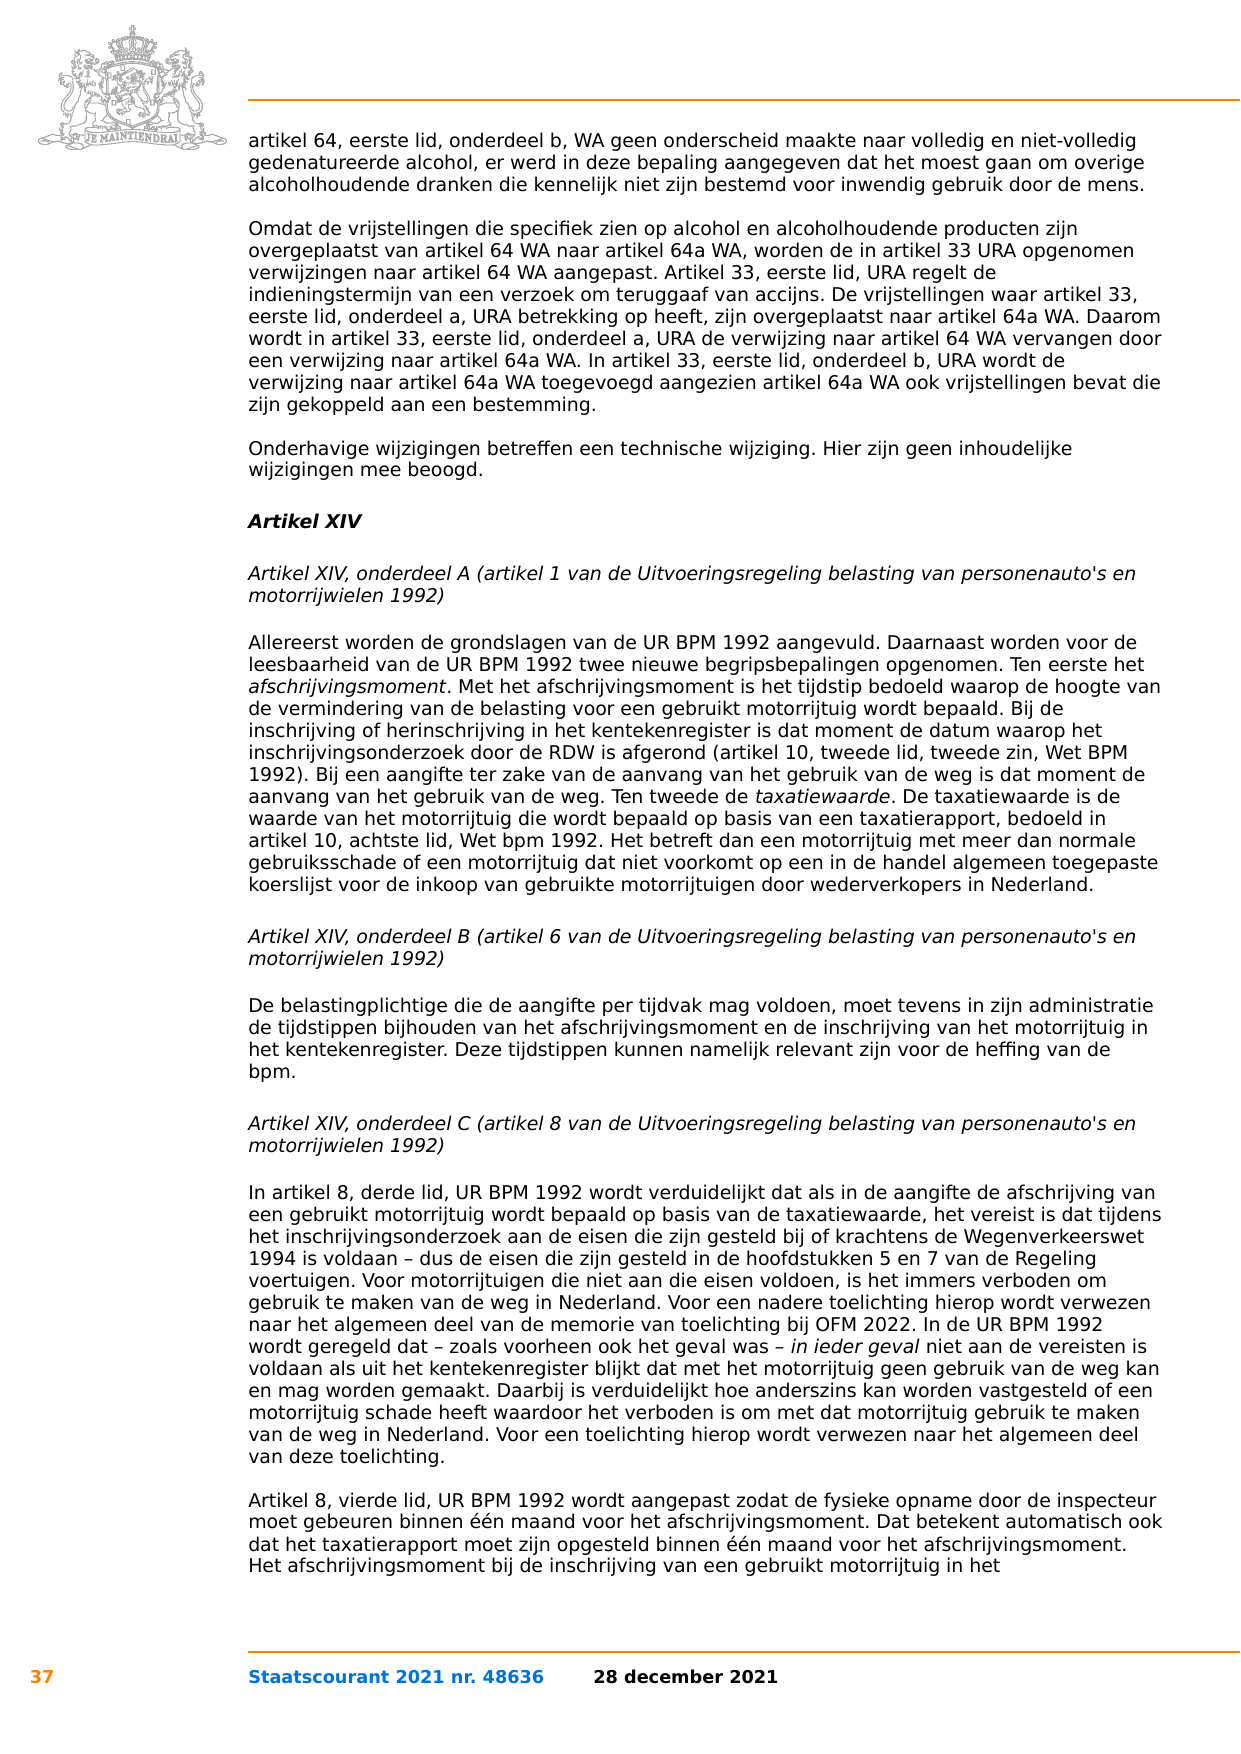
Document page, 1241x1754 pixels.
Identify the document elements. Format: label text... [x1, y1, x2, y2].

text Onderhavige wijzigingen betreffen een technische wijziging. Hier zijn geen inhoudelijke wijzigingen mee beoogd. [248, 437, 1163, 481]
subtitle Artikel XIV, onderdeel B (artikel 6 van de Uitvoeringsregeling belasting van personenauto's en motorrijwielen 1992) [248, 926, 1163, 970]
subtitle Artikel XIV, onderdeel A (artikel 1 van de Uitvoeringsregeling belasting van personenauto's en motorrijwielen 1992) [248, 563, 1163, 607]
subtitle Artikel XIV [248, 511, 1163, 533]
picture [38, 25, 227, 150]
subtitle Artikel XIV, onderdeel C (artikel 8 van de Uitvoeringsregeling belasting van personenauto's en motorrijwielen 1992) [248, 1113, 1163, 1157]
text In artikel 8, derde lid, UR BPM 1992 wordt verduidelijkt dat als in de aangifte de afschrijving van een gebruikt motorrijtuig wordt bepaald op basis van de taxatiewaarde, het vereist is dat tijdens het inschrijvingsonderzoek aan de eisen die zijn gesteld bij of krachtens de Wegenverkeerswet 1994 is voldaan – dus de eisen die zijn gesteld in de hoofdstukken 5 en 7 van de Regeling voertuigen. Voor motorrijtuigen die niet aan die eisen voldoen, is het immers verboden om gebruik te maken van de weg in Nederland. Voor een nadere toelichting hierop wordt verwezen naar het algemeen deel van de memorie van toelichting bij OFM 2022. In de UR BPM 1992 wordt geregeld dat – zoals voorheen ook het geval was – in ieder geval niet aan de vereisten is voldaan als uit het kentekenregister blijkt dat met het motorrijtuig geen gebruik van de weg kan en mag worden gemaakt. Daarbij is verduidelijkt hoe anderszins kan worden vastgesteld of een motorrijtuig schade heeft waardoor het verboden is om met dat motorrijtuig gebruik te maken van de weg in Nederland. Voor een toelichting hierop wordt verwezen naar het algemeen deel van deze toelichting. [248, 1182, 1163, 1468]
text Artikel 8, vierde lid, UR BPM 1992 wordt aangepast zodat de fysieke opname door de inspecteur moet gebeuren binnen één maand voor het afschrijvingsmoment. Dat betekent automatisch ook dat het taxatierapport moet zijn opgesteld binnen één maand voor het afschrijvingsmoment. Het afschrijvingsmoment bij de inschrijving van een gebruikt motorrijtuig in het [248, 1489, 1163, 1577]
text artikel 64, eerste lid, onderdeel b, WA geen onderscheid maakte naar volledig en niet-volledig gedenatureerde alcohol, er werd in deze bepaling aangegeven dat het moest gaan om overige alcoholhoudende dranken die kennelijk niet zijn bestemd voor inwendig gebruik door de mens. [248, 130, 1163, 196]
text Omdat de vrijstellingen die specifiek zien op alcohol en alcoholhoudende producten zijn overgeplaatst van artikel 64 WA naar artikel 64a WA, worden de in artikel 33 URA opgenomen verwijzingen naar artikel 64 WA aangepast. Artikel 33, eerste lid, URA regelt de indieningstermijn van een verzoek om teruggaaf van accijns. De vrijstellingen waar artikel 33, eerste lid, onderdeel a, URA betrekking op heeft, zijn overgeplaatst naar artikel 64a WA. Daarom wordt in artikel 33, eerste lid, onderdeel a, URA de verwijzing naar artikel 64 WA vervangen door een verwijzing naar artikel 64a WA. In artikel 33, eerste lid, onderdeel b, URA wordt de verwijzing naar artikel 64a WA toegevoegd aangezien artikel 64a WA ook vrijstellingen bevat die zijn gekoppeld aan een bestemming. [248, 218, 1163, 416]
text De belastingplichtige die de aangifte per tijdvak mag voldoen, moet tevens in zijn administratie de tijdstippen bijhouden van het afschrijvingsmoment en de inschrijving van het motorrijtuig in het kentekenregister. Deze tijdstippen kunnen namelijk relevant zijn voor de heffing van de bpm. [248, 995, 1163, 1083]
text Allereerst worden de grondslagen van de UR BPM 1992 aangevuld. Daarnaast worden voor de leesbaarheid van de UR BPM 1992 twee nieuwe begripsbepalingen opgenomen. Ten eerste het afschrijvingsmoment. Met het afschrijvingsmoment is het tijdstip bedoeld waarop de hoogte van de vermindering van de belasting voor een gebruikt motorrijtuig wordt bepaald. Bij de inschrijving of herinschrijving in het kentekenregister is dat moment de datum waarop het inschrijvingsonderzoek door de RDW is afgerond (artikel 10, tweede lid, tweede zin, Wet BPM 1992). Bij een aangifte ter zake van de aanvang van het gebruik van de weg is dat moment de aanvang van het gebruik van de weg. Ten tweede de taxatiewaarde. De taxatiewaarde is de waarde van het motorrijtuig die wordt bepaald op basis van een taxatierapport, bedoeld in artikel 10, achtste lid, Wet bpm 1992. Het betreft dan een motorrijtuig met meer dan normale gebruiksschade of een motorrijtuig dat niet voorkomt op een in de handel algemeen toegepaste koerslijst voor de inkoop van gebruikte motorrijtuigen door wederverkopers in Nederland. [248, 632, 1163, 896]
